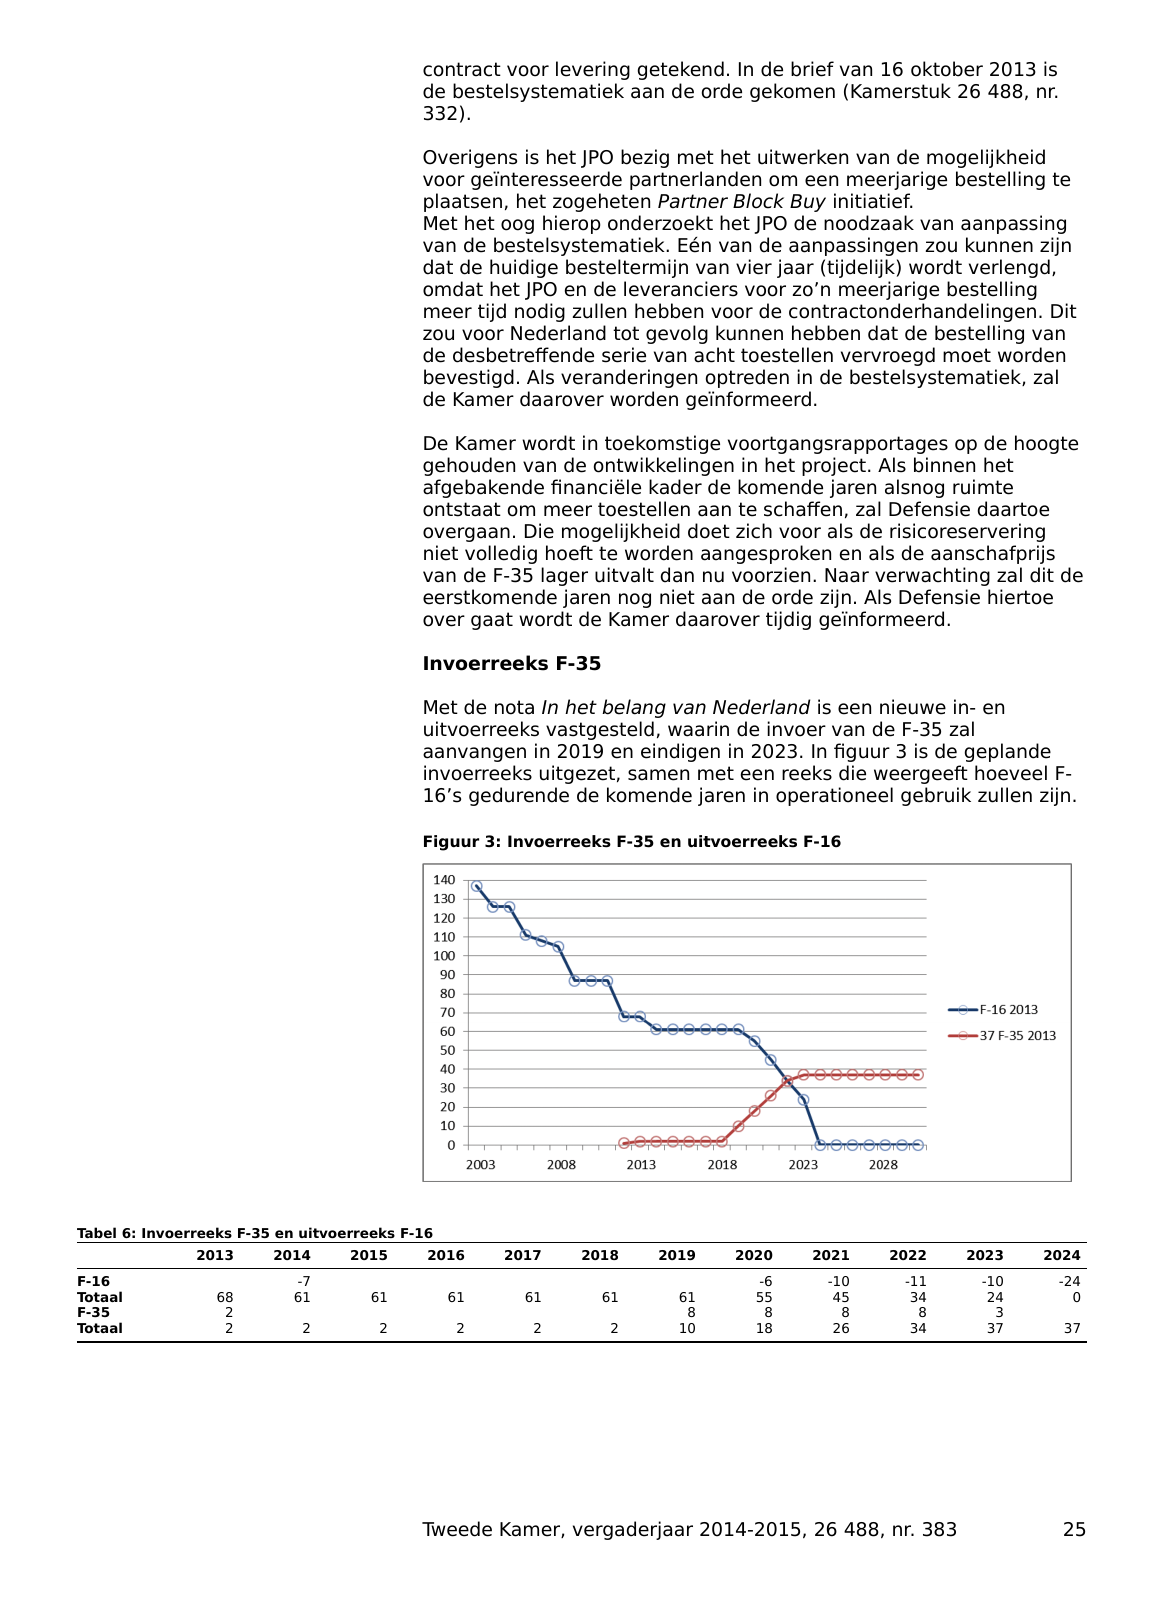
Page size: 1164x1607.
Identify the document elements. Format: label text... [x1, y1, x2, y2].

table_cell [77, 1243, 162, 1268]
table_cell -10 [779, 1269, 856, 1289]
table_cell F-35 [77, 1305, 162, 1321]
table_cell 3 [933, 1305, 1009, 1321]
text contract voor levering getekend. In de brief van 16 oktober 2013 is de bestelsystematiek aan de orde gekomen (Kamerstuk 26 488, nr. 332). [422, 59, 1087, 125]
text Figuur 3: Invoerreeks F-35 en uitvoerreeks F-16 [422, 833, 1072, 851]
table_cell 37 [933, 1321, 1009, 1341]
table_cell 61 [471, 1290, 547, 1305]
table_cell [394, 1305, 471, 1321]
table_cell 2 [163, 1305, 239, 1321]
table_cell 34 [856, 1321, 933, 1341]
table_cell 61 [240, 1290, 317, 1305]
table_cell 45 [779, 1290, 856, 1305]
table_cell 68 [163, 1290, 239, 1305]
table_cell 2 [548, 1321, 624, 1341]
table_cell 2 [394, 1321, 471, 1341]
table_cell -10 [933, 1269, 1009, 1289]
table_cell 2023 [933, 1243, 1009, 1268]
table_cell 2 [240, 1321, 317, 1341]
table_cell -11 [856, 1269, 933, 1289]
table_cell [548, 1305, 624, 1321]
table_cell 2 [471, 1321, 547, 1341]
table_cell 8 [779, 1305, 856, 1321]
table_cell [240, 1305, 317, 1321]
table_cell [317, 1305, 393, 1321]
picture [422, 863, 1072, 1182]
table_cell 61 [625, 1290, 702, 1305]
text De Kamer wordt in toekomstige voortgangsrapportages op de hoogte gehouden van de ontwikkelingen in het project. Als binnen het afgebakende financiële kader de komende jaren alsnog ruimte ontstaat om meer toestellen aan te schaffen, zal Defensie daartoe overgaan. Die mogelijkheid doet zich voor als de risicoreservering niet volledig hoeft te worden aangesproken en als de aanschafprijs van de F-35 lager uitvalt dan nu voorzien. Naar verwachting zal dit de eerstkomende jaren nog niet aan de orde zijn. Als Defensie hiertoe over gaat wordt de Kamer daarover tijdig geïnformeerd. [422, 433, 1087, 631]
table_cell 8 [856, 1305, 933, 1321]
table_cell 61 [548, 1290, 624, 1305]
table_cell 8 [702, 1305, 778, 1321]
table_cell 2013 [163, 1243, 239, 1268]
table_cell 34 [856, 1290, 933, 1305]
table_cell [1010, 1305, 1087, 1321]
table_cell -24 [1010, 1269, 1087, 1289]
table_cell [394, 1269, 471, 1289]
text Met de nota In het belang van Nederland is een nieuwe in- en uitvoerreeks vastgesteld, waarin de invoer van de F-35 zal aanvangen in 2019 en eindigen in 2023. In figuur 3 is de geplande invoerreeks uitgezet, samen met een reeks die weergeeft hoeveel F-16’s gedurende de komende jaren in operationeel gebruik zullen zijn. [422, 697, 1087, 807]
table_cell 26 [779, 1321, 856, 1341]
table_cell 2016 [394, 1243, 471, 1268]
table_cell 2021 [779, 1243, 856, 1268]
table_cell 2 [163, 1321, 239, 1341]
table_cell F-16 [77, 1269, 162, 1289]
table_cell [317, 1269, 393, 1289]
table_cell [163, 1269, 239, 1289]
table_cell [471, 1305, 547, 1321]
table_cell [625, 1269, 702, 1289]
table_cell 18 [702, 1321, 778, 1341]
table_cell 2015 [317, 1243, 393, 1268]
text Met het oog hierop onderzoekt het JPO de noodzaak van aanpassing van de bestelsystematiek. Eén van de aanpassingen zou kunnen zijn dat de huidige besteltermijn van vier jaar (tijdelijk) wordt verlengd, omdat het JPO en de leveranciers voor zo’n meerjarige bestelling meer tijd nodig zullen hebben voor de contractonderhandelingen. Dit zou voor Nederland tot gevolg kunnen hebben dat de bestelling van de desbetreffende serie van acht toestellen vervroegd moet worden bevestigd. Als veranderingen optreden in de bestelsystematiek, zal de Kamer daarover worden geïnformeerd. [422, 213, 1087, 411]
table_cell 8 [625, 1305, 702, 1321]
table_cell 2020 [702, 1243, 778, 1268]
subtitle Invoerreeks F-35 [422, 653, 1087, 675]
table_cell Totaal [77, 1321, 162, 1341]
table_cell 55 [702, 1290, 778, 1305]
table_cell Totaal [77, 1290, 162, 1305]
table_cell -7 [240, 1269, 317, 1289]
table_cell [471, 1269, 547, 1289]
table_cell 24 [933, 1290, 1009, 1305]
table_cell 2017 [471, 1243, 547, 1268]
table_cell [548, 1269, 624, 1289]
table_header Tabel 6: Invoerreeks F-35 en uitvoerreeks F-16 [77, 1226, 1087, 1242]
table_cell 2018 [548, 1243, 624, 1268]
table_cell 2 [317, 1321, 393, 1341]
table_cell 10 [625, 1321, 702, 1341]
table_cell 2024 [1010, 1243, 1087, 1268]
table_cell -6 [702, 1269, 778, 1289]
table_cell 61 [394, 1290, 471, 1305]
table_cell 2019 [625, 1243, 702, 1268]
table_cell 2014 [240, 1243, 317, 1268]
table_cell 2022 [856, 1243, 933, 1268]
text Overigens is het JPO bezig met het uitwerken van de mogelijkheid voor geïnteresseerde partnerlanden om een meerjarige bestelling te plaatsen, het zogeheten Partner Block Buy initiatief. [422, 147, 1087, 213]
table_cell 0 [1010, 1290, 1087, 1305]
table_cell 37 [1010, 1321, 1087, 1341]
table_cell 61 [317, 1290, 393, 1305]
